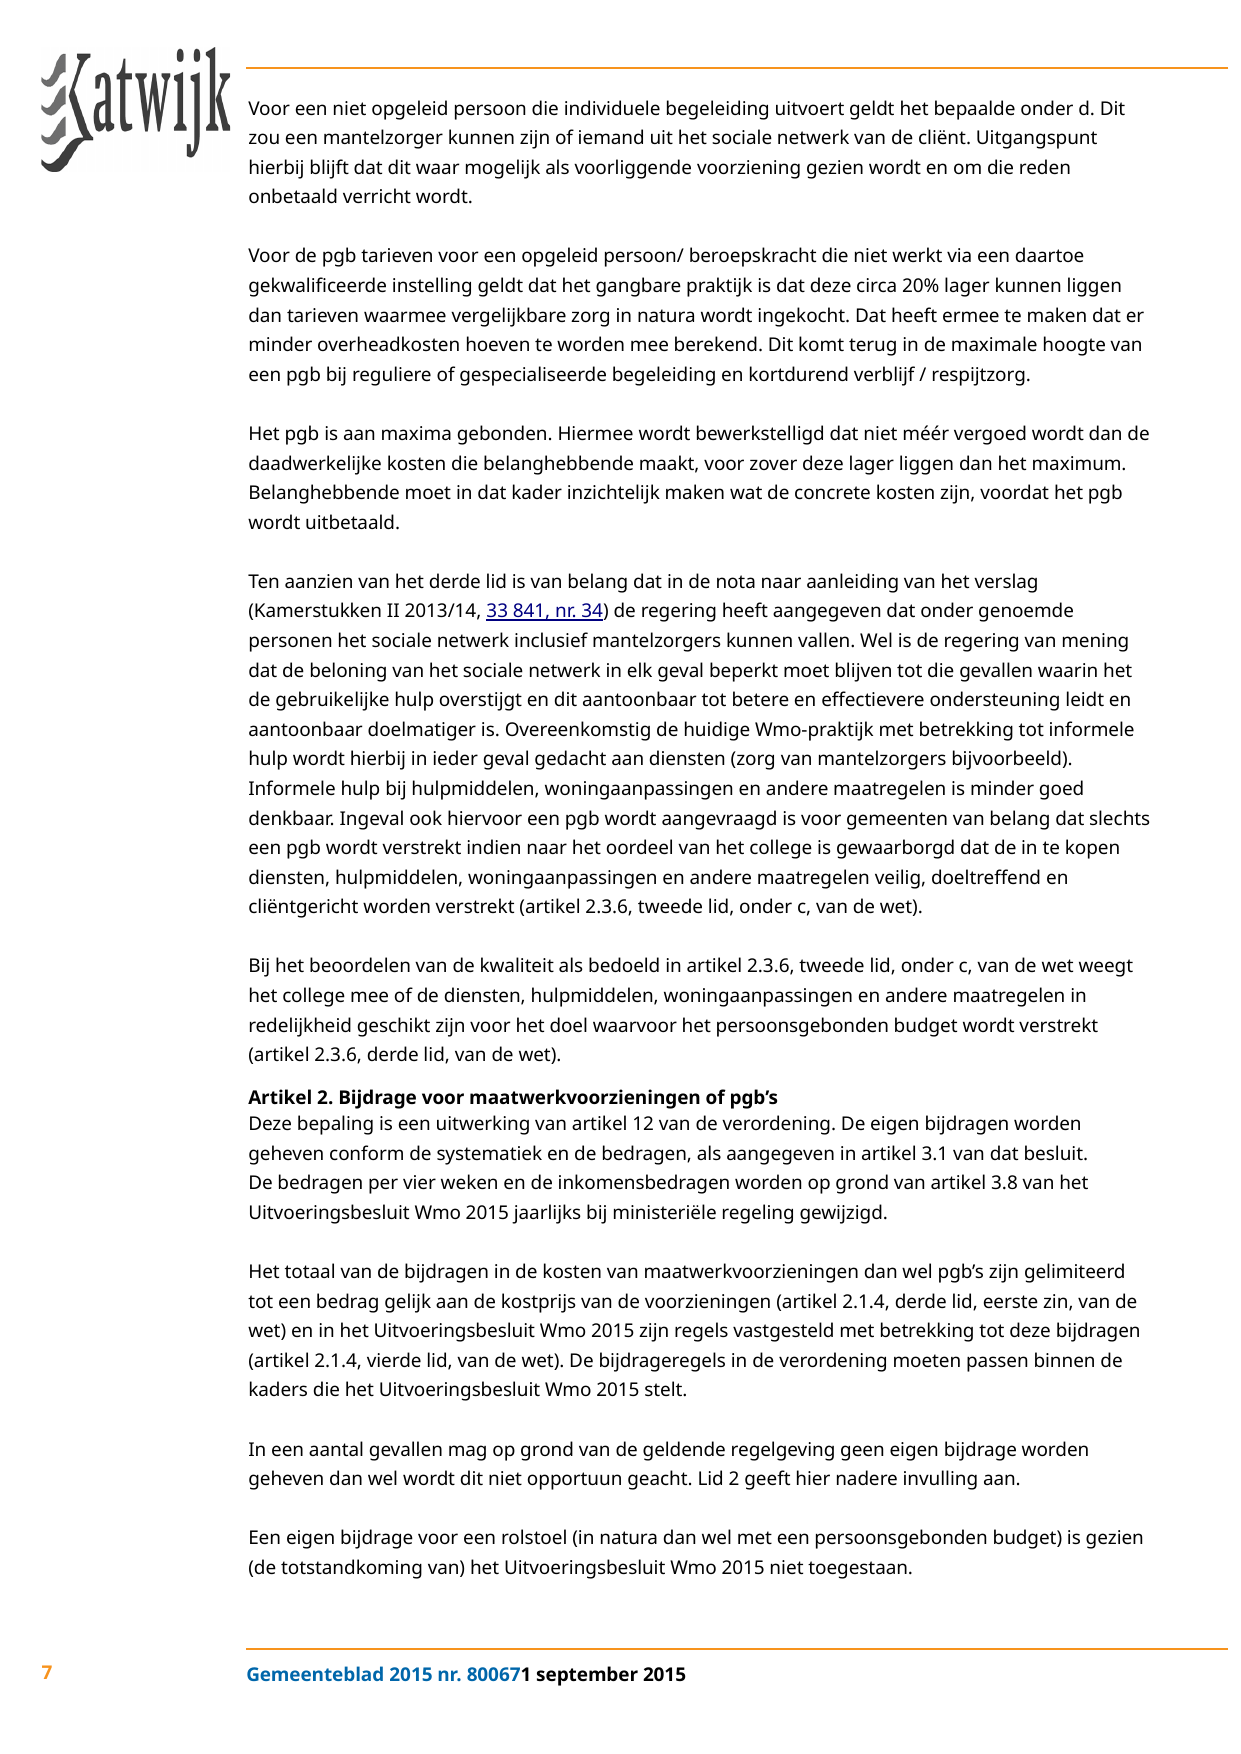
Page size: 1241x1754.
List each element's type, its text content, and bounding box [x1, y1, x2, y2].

text Het pgb is aan maxima gebonden. Hiermee wordt bewerkstelligd dat niet méér vergoed wordt dan de daadwerkelijke kosten die belanghebbende maakt, voor zover deze lager liggen dan het maximum. Belanghebbende moet in dat kader inzichtelijk maken wat de concrete kosten zijn, voordat het pgb wordt uitbetaald. [248, 420, 1152, 535]
text In een aantal gevallen mag op grond van de geldende regelgeving geen eigen bijdrage worden geheven dan wel wordt dit niet opportuun geacht. Lid 2 geeft hier nadere invulling aan. [248, 1436, 1152, 1491]
text Deze bepaling is een uitwerking van artikel 12 van de verordening. De eigen bijdragen worden geheven conform de systematiek en de bedragen, als aangegeven in artikel 3.1 van dat besluit. [248, 1110, 1152, 1166]
picture [41, 47, 231, 172]
text Voor de pgb tarieven voor een opgeleid persoon/ beroepskracht die niet werkt via een daartoe gekwalificeerde instelling geldt dat het gangbare praktijk is dat deze circa 20% lager kunnen liggen dan tarieven waarmee vergelijkbare zorg in natura wordt ingekocht. Dat heeft ermee te maken dat er minder overheadkosten hoeven te worden mee berekend. Dit komt terug in de maximale hoogte van een pgb bij reguliere of gespecialiseerde begeleiding en kortdurend verblijf / respijtzorg. [248, 243, 1152, 387]
text Een eigen bijdrage voor een rolstoel (in natura dan wel met een persoonsgebonden budget) is gezien (de totstandkoming van) het Uitvoeringsbesluit Wmo 2015 niet toegestaan. [248, 1524, 1152, 1580]
text Artikel 2. Bijdrage voor maatwerkvoorzieningen of pgb’s [248, 1084, 1152, 1110]
text Het totaal van de bijdragen in de kosten van maatwerkvoorzieningen dan wel pgb’s zijn gelimiteerd tot een bedrag gelijk aan de kostprijs van de voorzieningen (artikel 2.1.4, derde lid, eerste zin, van de wet) en in het Uitvoeringsbesluit Wmo 2015 zijn regels vastgesteld met betrekking tot deze bijdragen (artikel 2.1.4, vierde lid, van de wet). De bijdrageregels in de verordening moeten passen binnen de kaders die het Uitvoeringsbesluit Wmo 2015 stelt. [248, 1258, 1152, 1402]
text De bedragen per vier weken en de inkomensbedragen worden op grond van artikel 3.8 van het Uitvoeringsbesluit Wmo 2015 jaarlijks bij ministeriële regeling gewijzigd. [248, 1169, 1152, 1225]
text Voor een niet opgeleid persoon die individuele begeleiding uitvoert geldt het bepaalde onder d. Dit zou een mantelzorger kunnen zijn of iemand uit het sociale netwerk van de cliënt. Uitgangspunt hierbij blijft dat dit waar mogelijk als voorliggende voorziening gezien wordt en om die reden onbetaald verricht wordt. [248, 95, 1152, 209]
text Ten aanzien van het derde lid is van belang dat in de nota naar aanleiding van het verslag (Kamerstukken II 2013/14, 33 841, nr. 34) de regering heeft aangegeven dat onder genoemde personen het sociale netwerk inclusief mantelzorgers kunnen vallen. Wel is de regering van mening dat de beloning van het sociale netwerk in elk geval beperkt moet blijven tot die gevallen waarin het de gebruikelijke hulp overstijgt en dit aantoonbaar tot betere en effectievere ondersteuning leidt en aantoonbaar doelmatiger is. Overeenkomstig de huidige Wmo-praktijk met betrekking tot informele hulp wordt hierbij in ieder geval gedacht aan diensten (zorg van mantelzorgers bijvoorbeeld). Informele hulp bij hulpmiddelen, woningaanpassingen en andere maatregelen is minder goed denkbaar. Ingeval ook hiervoor een pgb wordt aangevraagd is voor gemeenten van belang dat slechts een pgb wordt verstrekt indien naar het oordeel van het college is gewaarborgd dat de in te kopen diensten, hulpmiddelen, woningaanpassingen en andere maatregelen veilig, doeltreffend en cliëntgericht worden verstrekt (artikel 2.3.6, tweede lid, onder c, van de wet). [248, 568, 1152, 919]
text Bij het beoordelen van de kwaliteit als bedoeld in artikel 2.3.6, tweede lid, onder c, van de wet weegt het college mee of de diensten, hulpmiddelen, woningaanpassingen en andere maatregelen in redelijkheid geschikt zijn voor het doel waarvoor het persoonsgebonden budget wordt verstrekt (artikel 2.3.6, derde lid, van de wet). [248, 953, 1152, 1067]
